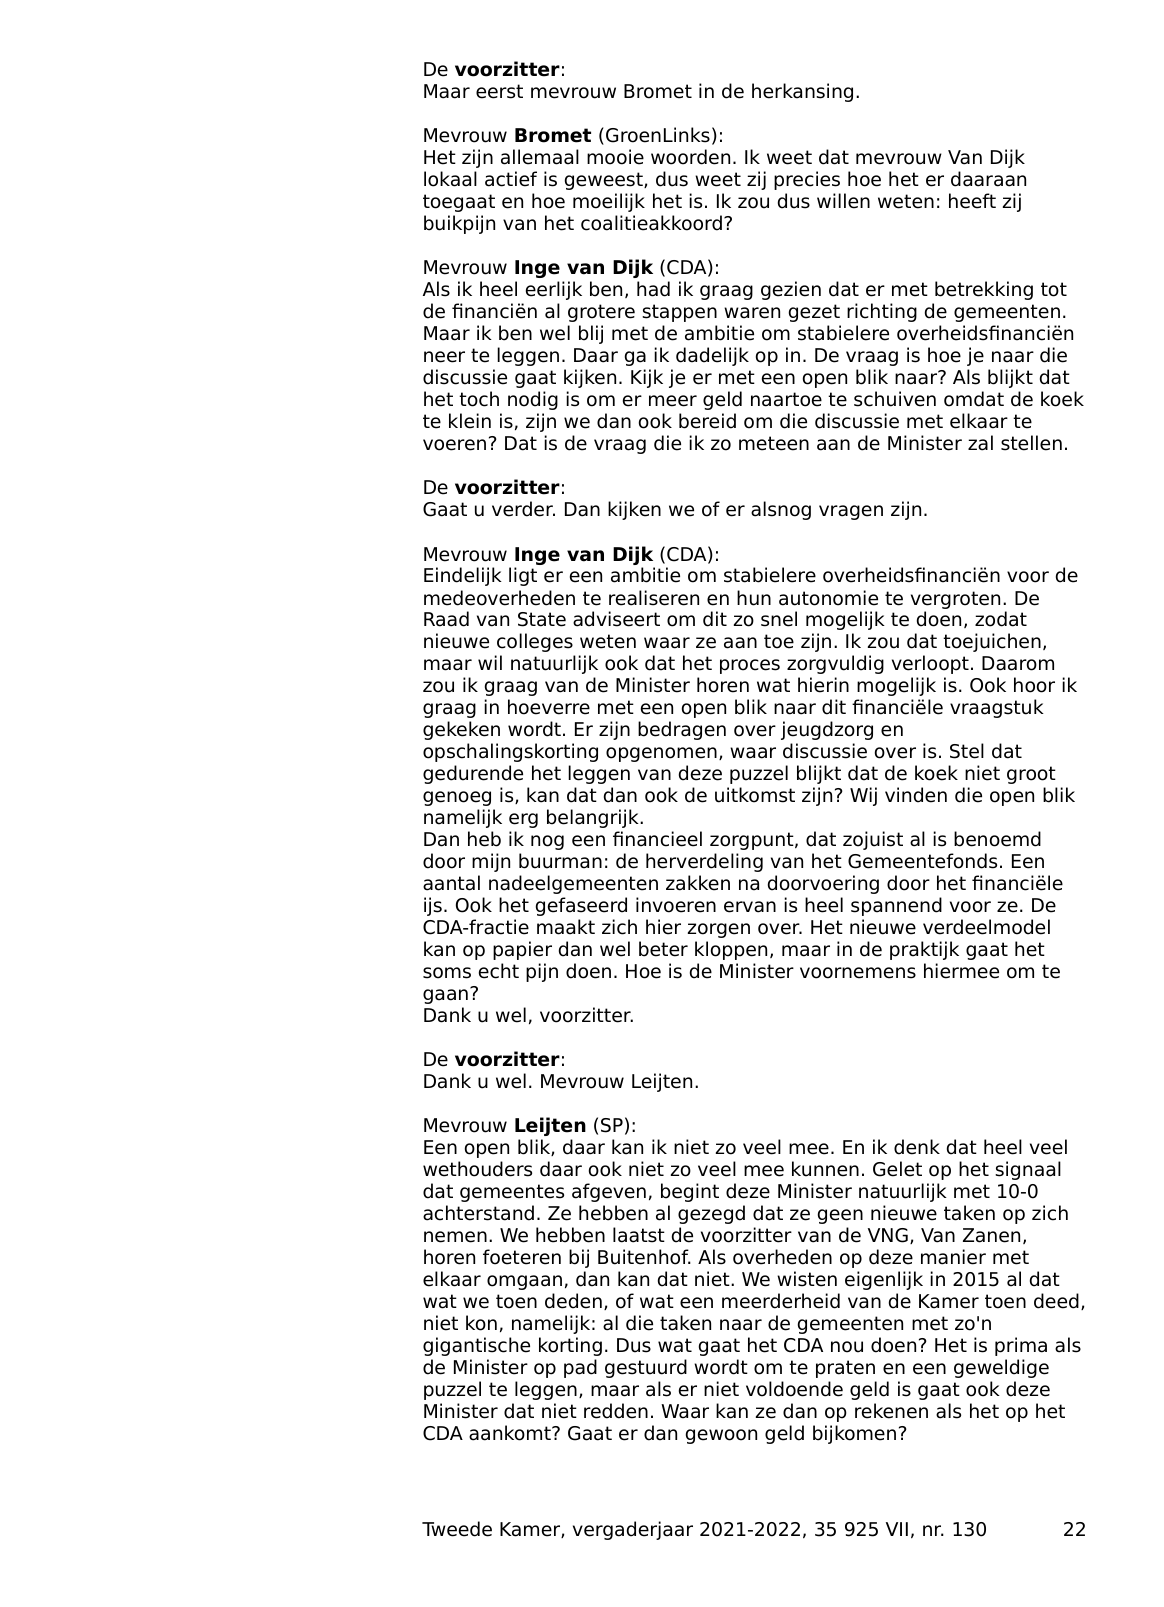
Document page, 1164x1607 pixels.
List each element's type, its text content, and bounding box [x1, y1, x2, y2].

text Gaat u verder. Dan kijken we of er alsnog vragen zijn. [422, 499, 1087, 521]
text Eindelijk ligt er een ambitie om stabielere overheidsfinanciën voor de medeoverheden te realiseren en hun autonomie te vergroten. De Raad van State adviseert om dit zo snel mogelijk te doen, zodat nieuwe colleges weten waar ze aan toe zijn. Ik zou dat toejuichen, maar wil natuurlijk ook dat het proces zorgvuldig verloopt. Daarom zou ik graag van de Minister horen wat hierin mogelijk is. Ook hoor ik graag in hoeverre met een open blik naar dit financiële vraagstuk gekeken wordt. Er zijn bedragen over jeugdzorg en opschalingskorting opgenomen, waar discussie over is. Stel dat gedurende het leggen van deze puzzel blijkt dat de koek niet groot genoeg is, kan dat dan ook de uitkomst zijn? Wij vinden die open blik namelijk erg belangrijk. [422, 565, 1087, 829]
text Dank u wel, voorzitter. [422, 1005, 1087, 1027]
text Mevrouw Inge van Dijk (CDA): [422, 257, 1087, 279]
text De voorzitter: [422, 477, 1087, 499]
text De voorzitter: [422, 1049, 1087, 1071]
text Dan heb ik nog een financieel zorgpunt, dat zojuist al is benoemd door mijn buurman: de herverdeling van het Gemeentefonds. Een aantal nadeelgemeenten zakken na doorvoering door het financiële ijs. Ook het gefaseerd invoeren ervan is heel spannend voor ze. De CDA-fractie maakt zich hier zorgen over. Het nieuwe verdeelmodel kan op papier dan wel beter kloppen, maar in de praktijk gaat het soms echt pijn doen. Hoe is de Minister voornemens hiermee om te gaan? [422, 829, 1087, 1005]
text Als ik heel eerlijk ben, had ik graag gezien dat er met betrekking tot de financiën al grotere stappen waren gezet richting de gemeenten. Maar ik ben wel blij met de ambitie om stabielere overheidsfinanciën neer te leggen. Daar ga ik dadelijk op in. De vraag is hoe je naar die discussie gaat kijken. Kijk je er met een open blik naar? Als blijkt dat het toch nodig is om er meer geld naartoe te schuiven omdat de koek te klein is, zijn we dan ook bereid om die discussie met elkaar te voeren? Dat is de vraag die ik zo meteen aan de Minister zal stellen. [422, 279, 1087, 455]
text Maar eerst mevrouw Bromet in de herkansing. [422, 81, 1087, 103]
text Dank u wel. Mevrouw Leijten. [422, 1071, 1087, 1093]
text Mevrouw Bromet (GroenLinks): [422, 125, 1087, 147]
text Mevrouw Inge van Dijk (CDA): [422, 543, 1087, 565]
text Een open blik, daar kan ik niet zo veel mee. En ik denk dat heel veel wethouders daar ook niet zo veel mee kunnen. Gelet op het signaal dat gemeentes afgeven, begint deze Minister natuurlijk met 10-0 achterstand. Ze hebben al gezegd dat ze geen nieuwe taken op zich nemen. We hebben laatst de voorzitter van de VNG, Van Zanen, horen foeteren bij Buitenhof. Als overheden op deze manier met elkaar omgaan, dan kan dat niet. We wisten eigenlijk in 2015 al dat wat we toen deden, of wat een meerderheid van de Kamer toen deed, niet kon, namelijk: al die taken naar de gemeenten met zo'n gigantische korting. Dus wat gaat het CDA nou doen? Het is prima als de Minister op pad gestuurd wordt om te praten en een geweldige puzzel te leggen, maar als er niet voldoende geld is gaat ook deze Minister dat niet redden. Waar kan ze dan op rekenen als het op het CDA aankomt? Gaat er dan gewoon geld bijkomen? [422, 1137, 1087, 1445]
text Het zijn allemaal mooie woorden. Ik weet dat mevrouw Van Dijk lokaal actief is geweest, dus weet zij precies hoe het er daaraan toegaat en hoe moeilijk het is. Ik zou dus willen weten: heeft zij buikpijn van het coalitieakkoord? [422, 147, 1087, 235]
text Mevrouw Leijten (SP): [422, 1115, 1087, 1137]
text De voorzitter: [422, 59, 1087, 81]
